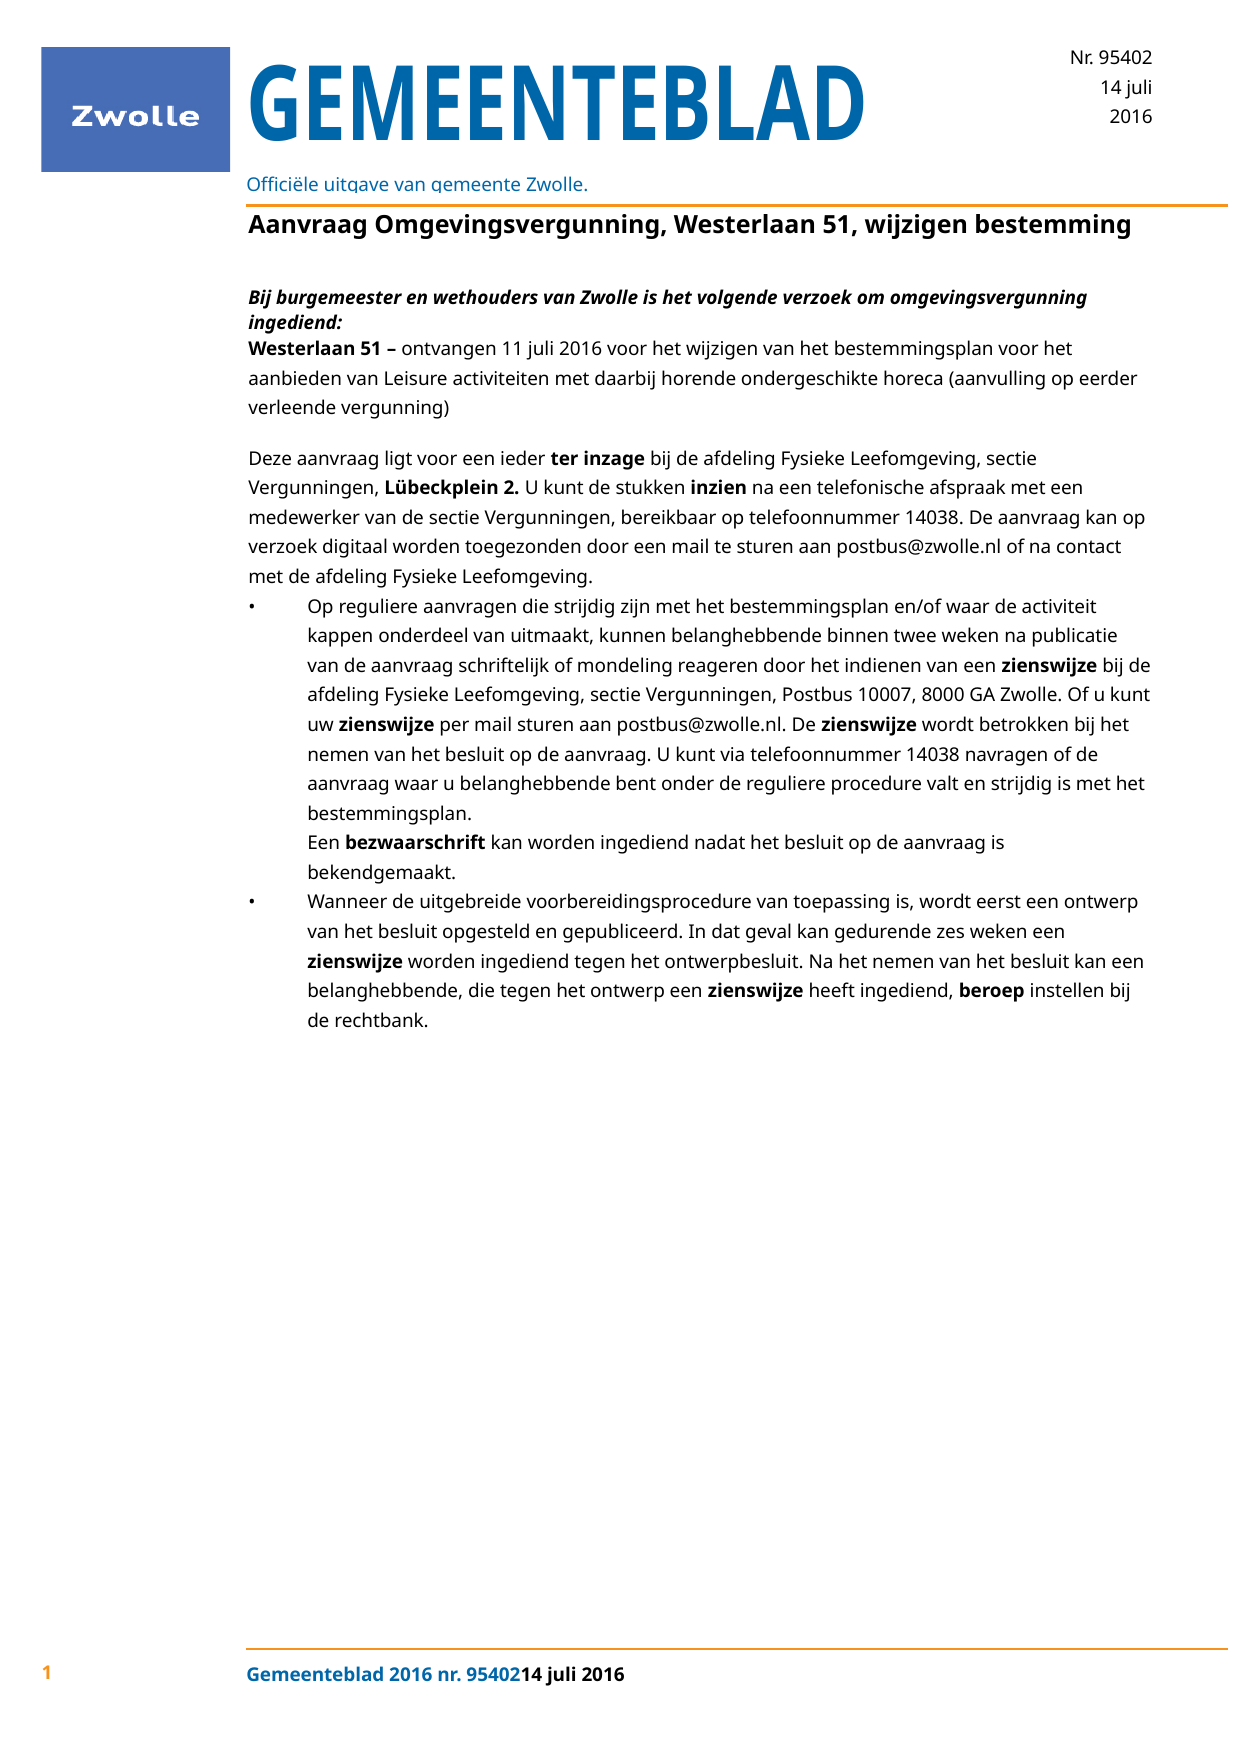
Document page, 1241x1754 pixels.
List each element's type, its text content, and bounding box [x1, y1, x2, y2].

text Westerlaan 51 – ontvangen 11 juli 2016 voor het wijzigen van het bestemmingsplan voor het aanbieden van Leisure activiteiten met daarbij horende ondergeschikte horeca (aanvulling op eerder verleende vergunning) [248, 335, 1152, 420]
text Deze aanvraag ligt voor een ieder ter inzage bij de afdeling Fysieke Leefomgeving, sectie Vergunningen, Lübeckplein 2. U kunt de stukken inzien na een telefonische afspraak met een medewerker van de sectie Vergunningen, bereikbaar op telefoonnummer 14038. De aanvraag kan op verzoek digitaal worden toegezonden door een mail te sturen aan postbus@zwolle.nl of na contact met de afdeling Fysieke Leefomgeving. [248, 445, 1152, 589]
list Op reguliere aanvragen die strijdig zijn met het bestemmingsplan en/of waar de activiteit kappen onderdeel van uitmaakt, kunnen belanghebbende binnen twee weken na publicatie van de aanvraag schriftelijk of mondeling reageren door het indienen van een zienswijze bij de afdeling Fysieke Leefomgeving, sectie Vergunningen, Postbus 10007, 8000 GA Zwolle. Of u kunt uw zienswijze per mail sturen aan postbus@zwolle.nl. De zienswijze wordt betrokken bij het nemen van het besluit op de aanvraag. U kunt via telefoonnummer 14038 navragen of de aanvraag waar u belanghebbende bent onder de reguliere procedure valt en strijdig is met het bestemmingsplan. [248, 593, 1152, 826]
list Een bezwaarschrift kan worden ingediend nadat het besluit op de aanvraag is bekendgemaakt. [248, 829, 1152, 885]
text Aanvraag Omgevingsvergunning, Westerlaan 51, wijzigen bestemming [248, 207, 1152, 241]
list Wanneer de uitgebreide voorbereidingsprocedure van toepassing is, wordt eerst een ontwerp van het besluit opgesteld en gepubliceerd. In dat geval kan gedurende zes weken een zienswijze worden ingediend tegen het ontwerpbesluit. Na het nemen van het besluit kan een belanghebbende, die tegen het ontwerp een zienswijze heeft ingediend, beroep instellen bij de rechtbank. [248, 889, 1152, 1033]
picture [41, 47, 231, 172]
text Bij burgemeester en wethouders van Zwolle is het volgende verzoek om omgevingsvergunning ingediend: [248, 284, 1152, 335]
